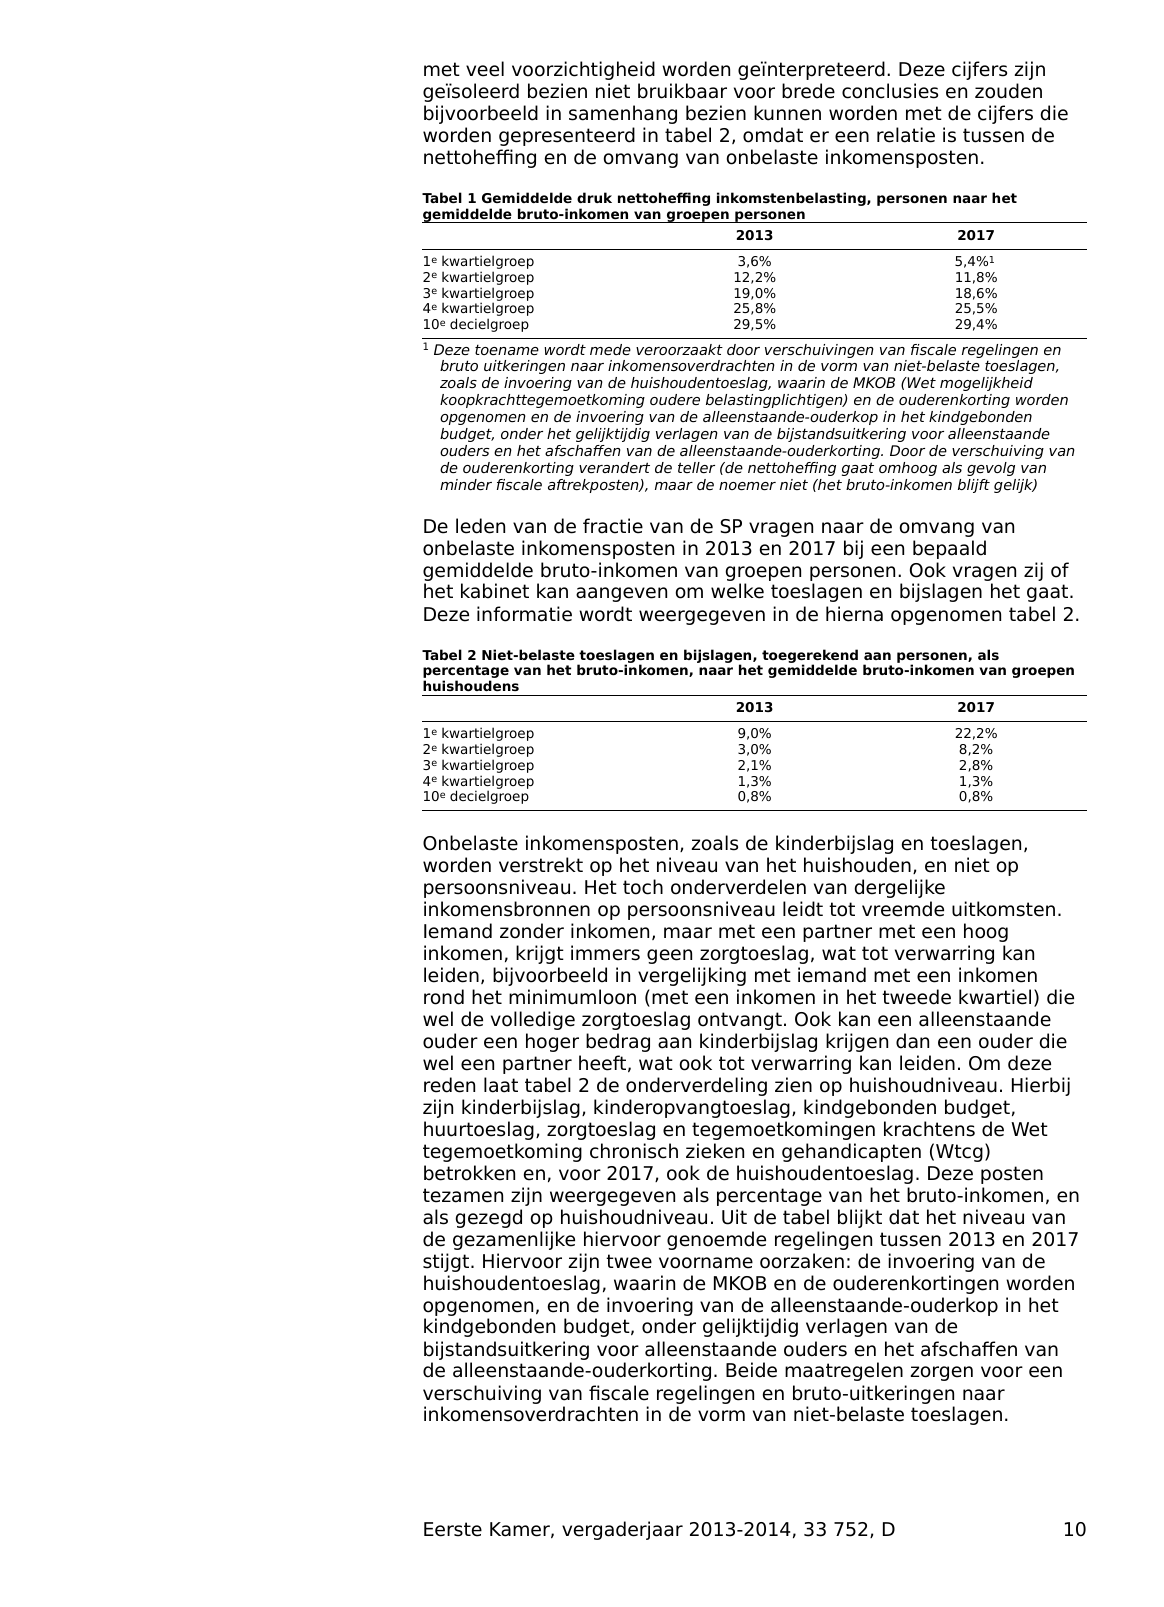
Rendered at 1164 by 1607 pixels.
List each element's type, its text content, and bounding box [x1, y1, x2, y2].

table_cell 2e kwartielgroep [422, 742, 644, 758]
text Onbelaste inkomensposten, zoals de kinderbijslag en toeslagen, worden verstrekt op het niveau van het huishouden, en niet op persoonsniveau. Het toch onderverdelen van dergelijke inkomensbronnen op persoonsniveau leidt tot vreemde uitkomsten. Iemand zonder inkomen, maar met een partner met een hoog inkomen, krijgt immers geen zorgtoeslag, wat tot verwarring kan leiden, bijvoorbeeld in vergelijking met iemand met een inkomen rond het minimumloon (met een inkomen in het tweede kwartiel) die wel de volledige zorgtoeslag ontvangt. Ook kan een alleenstaande ouder een hoger bedrag aan kinderbijslag krijgen dan een ouder die wel een partner heeft, wat ook tot verwarring kan leiden. Om deze reden laat tabel 2 de onderverdeling zien op huishoudniveau. Hierbij zijn kinderbijslag, kinderopvangtoeslag, kindgebonden budget, huurtoeslag, zorgtoeslag en tegemoetkomingen krachtens de Wet tegemoetkoming chronisch zieken en gehandicapten (Wtcg) betrokken en, voor 2017, ook de huishoudentoeslag. Deze posten tezamen zijn weergegeven als percentage van het bruto-inkomen, en als gezegd op huishoudniveau. Uit de tabel blijkt dat het niveau van de gezamenlijke hiervoor genoemde regelingen tussen 2013 en 2017 stijgt. Hiervoor zijn twee voorname oorzaken: de invoering van de huishoudentoeslag, waarin de MKOB en de ouderenkortingen worden opgenomen, en de invoering van de alleenstaande-ouderkop in het kindgebonden budget, onder gelijktijdig verlagen van de bijstandsuitkering voor alleenstaande ouders en het afschaffen van de alleenstaande-ouderkorting. Beide maatregelen zorgen voor een verschuiving van fiscale regelingen en bruto-uitkeringen naar inkomensoverdrachten in de vorm van niet-belaste toeslagen. [422, 833, 1087, 1426]
table_cell 2,8% [865, 758, 1087, 773]
table_cell 25,5% [865, 301, 1087, 317]
text met veel voorzichtigheid worden geïnterpreteerd. Deze cijfers zijn geïsoleerd bezien niet bruikbaar voor brede conclusies en zouden bijvoorbeeld in samenhang bezien kunnen worden met de cijfers die worden gepresenteerd in tabel 2, omdat er een relatie is tussen de nettoheffing en de omvang van onbelaste inkomensposten. [422, 59, 1087, 169]
table_cell 19,0% [644, 286, 865, 301]
table_cell 5,4%1 [865, 250, 1087, 270]
table_cell 1,3% [865, 774, 1087, 789]
table_cell 11,8% [865, 270, 1087, 286]
table_cell [422, 696, 644, 721]
table_cell 2017 [865, 696, 1087, 721]
table_cell 12,2% [644, 270, 865, 286]
table_cell 29,5% [644, 317, 865, 337]
table_cell 3,0% [644, 742, 865, 758]
table_cell 22,2% [865, 722, 1087, 742]
table_cell 2,1% [644, 758, 865, 773]
table_cell 1,3% [644, 774, 865, 789]
table_cell 4e kwartielgroep [422, 301, 644, 317]
table_cell 2013 [644, 696, 865, 721]
table_cell 2017 [865, 223, 1087, 248]
table_cell 18,6% [865, 286, 1087, 301]
text De leden van de fractie van de SP vragen naar de omvang van onbelaste inkomensposten in 2013 en 2017 bij een bepaald gemiddelde bruto-inkomen van groepen personen. Ook vragen zij of het kabinet kan aangeven om welke toeslagen en bijslagen het gaat. Deze informatie wordt weergegeven in de hierna opgenomen tabel 2. [422, 516, 1087, 625]
table_cell 10e decielgroep [422, 789, 644, 810]
table_cell 1e kwartielgroep [422, 250, 644, 270]
table_cell 0,8% [644, 789, 865, 810]
table_cell 8,2% [865, 742, 1087, 758]
table_cell 3,6% [644, 250, 865, 270]
table_cell 0,8% [865, 789, 1087, 810]
table_cell 1 Deze toename wordt mede veroorzaakt door verschuivingen van fiscale regelingen en bruto uitkeringen naar inkomensoverdrachten in de vorm van niet-belaste toeslagen, zoals de invoering van de huishoudentoeslag, waarin de MKOB (Wet mogelijkheid koopkrachttegemoetkoming oudere belastingplichtigen) en de ouderenkorting worden opgenomen en de invoering van de alleenstaande-ouderkop in het kindgebonden budget, onder het gelijktijdig verlagen van de bijstandsuitkering voor alleenstaande ouders en het afschaffen van de alleenstaande-ouderkorting. Door de verschuiving van de ouderenkorting verandert de teller (de nettoheffing gaat omhoog als gevolg van minder fiscale aftrekposten), maar de noemer niet (het bruto-inkomen blijft gelijk) [422, 339, 1087, 493]
table_cell 9,0% [644, 722, 865, 742]
table_header Tabel 1 Gemiddelde druk nettoheffing inkomstenbelasting, personen naar het gemiddelde bruto-inkomen van groepen personen [422, 191, 1087, 222]
table_cell 1e kwartielgroep [422, 722, 644, 742]
table_cell [422, 223, 644, 248]
table_cell 3e kwartielgroep [422, 286, 644, 301]
table_cell 3e kwartielgroep [422, 758, 644, 773]
table_header Tabel 2 Niet-belaste toeslagen en bijslagen, toegerekend aan personen, als percentage van het bruto-inkomen, naar het gemiddelde bruto-inkomen van groepen huishoudens [422, 647, 1087, 694]
table_cell 2013 [644, 223, 865, 248]
table_cell 10e decielgroep [422, 317, 644, 337]
table_cell 2e kwartielgroep [422, 270, 644, 286]
table_cell 29,4% [865, 317, 1087, 337]
table_cell 4e kwartielgroep [422, 774, 644, 789]
table_cell 25,8% [644, 301, 865, 317]
